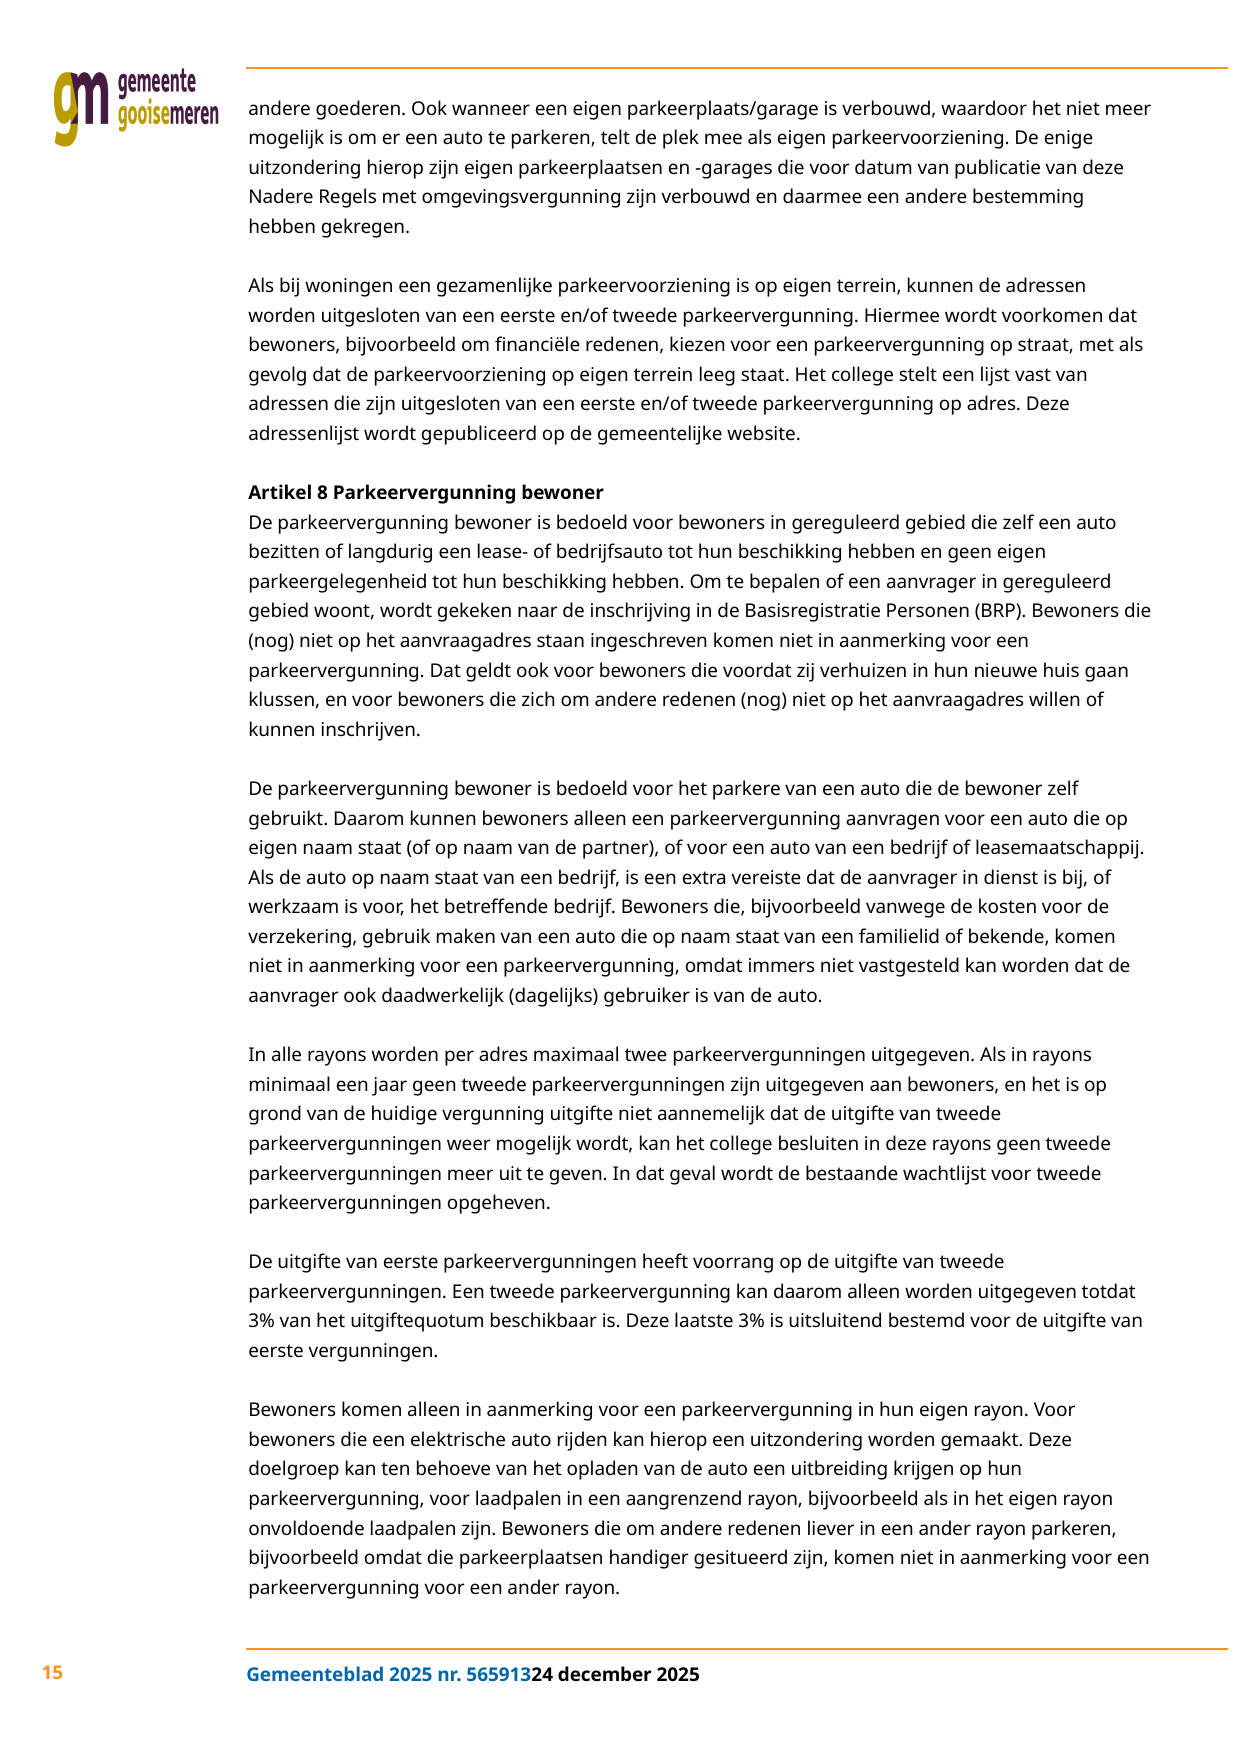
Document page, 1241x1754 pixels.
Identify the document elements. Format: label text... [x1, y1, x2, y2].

text andere goederen. Ook wanneer een eigen parkeerplaats/garage is verbouwd, waardoor het niet meer mogelijk is om er een auto te parkeren, telt de plek mee als eigen parkeervoorziening. De enige uitzondering hierop zijn eigen parkeerplaatsen en -garages die voor datum van publicatie van deze Nadere Regels met omgevingsvergunning zijn verbouwd en daarmee een andere bestemming hebben gekregen. [248, 95, 1152, 239]
text Bewoners komen alleen in aanmerking voor een parkeervergunning in hun eigen rayon. Voor bewoners die een elektrische auto rijden kan hierop een uitzondering worden gemaakt. Deze doelgroep kan ten behoeve van het opladen van de auto een uitbreiding krijgen op hun parkeervergunning, voor laadpalen in een aangrenzend rayon, bijvoorbeeld als in het eigen rayon onvoldoende laadpalen zijn. Bewoners die om andere redenen liever in een ander rayon parkeren, bijvoorbeeld omdat die parkeerplaatsen handiger gesitueerd zijn, komen niet in aanmerking voor een parkeervergunning voor een ander rayon. [248, 1396, 1152, 1600]
text Als bij woningen een gezamenlijke parkeervoorziening is op eigen terrein, kunnen de adressen worden uitgesloten van een eerste en/of tweede parkeervergunning. Hiermee wordt voorkomen dat bewoners, bijvoorbeeld om financiële redenen, kiezen voor een parkeervergunning op straat, met als gevolg dat de parkeervoorziening op eigen terrein leeg staat. Het college stelt een lijst vast van adressen die zijn uitgesloten van een eerste en/of tweede parkeervergunning op adres. Deze adressenlijst wordt gepubliceerd op de gemeentelijke website. [248, 272, 1152, 446]
text De uitgifte van eerste parkeervergunningen heeft voorrang op de uitgifte van tweede parkeervergunningen. Een tweede parkeervergunning kan daarom alleen worden uitgegeven totdat 3% van het uitgiftequotum beschikbaar is. Deze laatste 3% is uitsluitend bestemd voor de uitgifte van eerste vergunningen. [248, 1248, 1152, 1363]
text Artikel 8 Parkeervergunning bewoner [248, 479, 1152, 505]
text De parkeervergunning bewoner is bedoeld voor bewoners in gereguleerd gebied die zelf een auto bezitten of langdurig een lease- of bedrijfsauto tot hun beschikking hebben en geen eigen parkeergelegenheid tot hun beschikking hebben. Om te bepalen of een aanvrager in gereguleerd gebied woont, wordt gekeken naar de inschrijving in de Basisregistratie Personen (BRP). Bewoners die (nog) niet op het aanvraagadres staan ingeschreven komen niet in aanmerking voor een parkeervergunning. Dat geldt ook voor bewoners die voordat zij verhuizen in hun nieuwe huis gaan klussen, en voor bewoners die zich om andere redenen (nog) niet op het aanvraagadres willen of kunnen inschrijven. [248, 509, 1152, 742]
text De parkeervergunning bewoner is bedoeld voor het parkere van een auto die de bewoner zelf gebruikt. Daarom kunnen bewoners alleen een parkeervergunning aanvragen voor een auto die op eigen naam staat (of op naam van de partner), of voor een auto van een bedrijf of leasemaatschappij. Als de auto op naam staat van een bedrijf, is een extra vereiste dat de aanvrager in dienst is bij, of werkzaam is voor, het betreffende bedrijf. Bewoners die, bijvoorbeeld vanwege de kosten voor de verzekering, gebruik maken van een auto die op naam staat van een familielid of bekende, komen niet in aanmerking voor een parkeervergunning, omdat immers niet vastgesteld kan worden dat de aanvrager ook daadwerkelijk (dagelijks) gebruiker is van de auto. [248, 775, 1152, 1008]
text In alle rayons worden per adres maximaal twee parkeervergunningen uitgegeven. Als in rayons minimaal een jaar geen tweede parkeervergunningen zijn uitgegeven aan bewoners, en het is op grond van de huidige vergunning uitgifte niet aannemelijk dat de uitgifte van tweede parkeervergunningen weer mogelijk wordt, kan het college besluiten in deze rayons geen tweede parkeervergunningen meer uit te geven. In dat geval wordt de bestaande wachtlijst voor tweede parkeervergunningen opgeheven. [248, 1041, 1152, 1215]
picture [41, 47, 231, 172]
